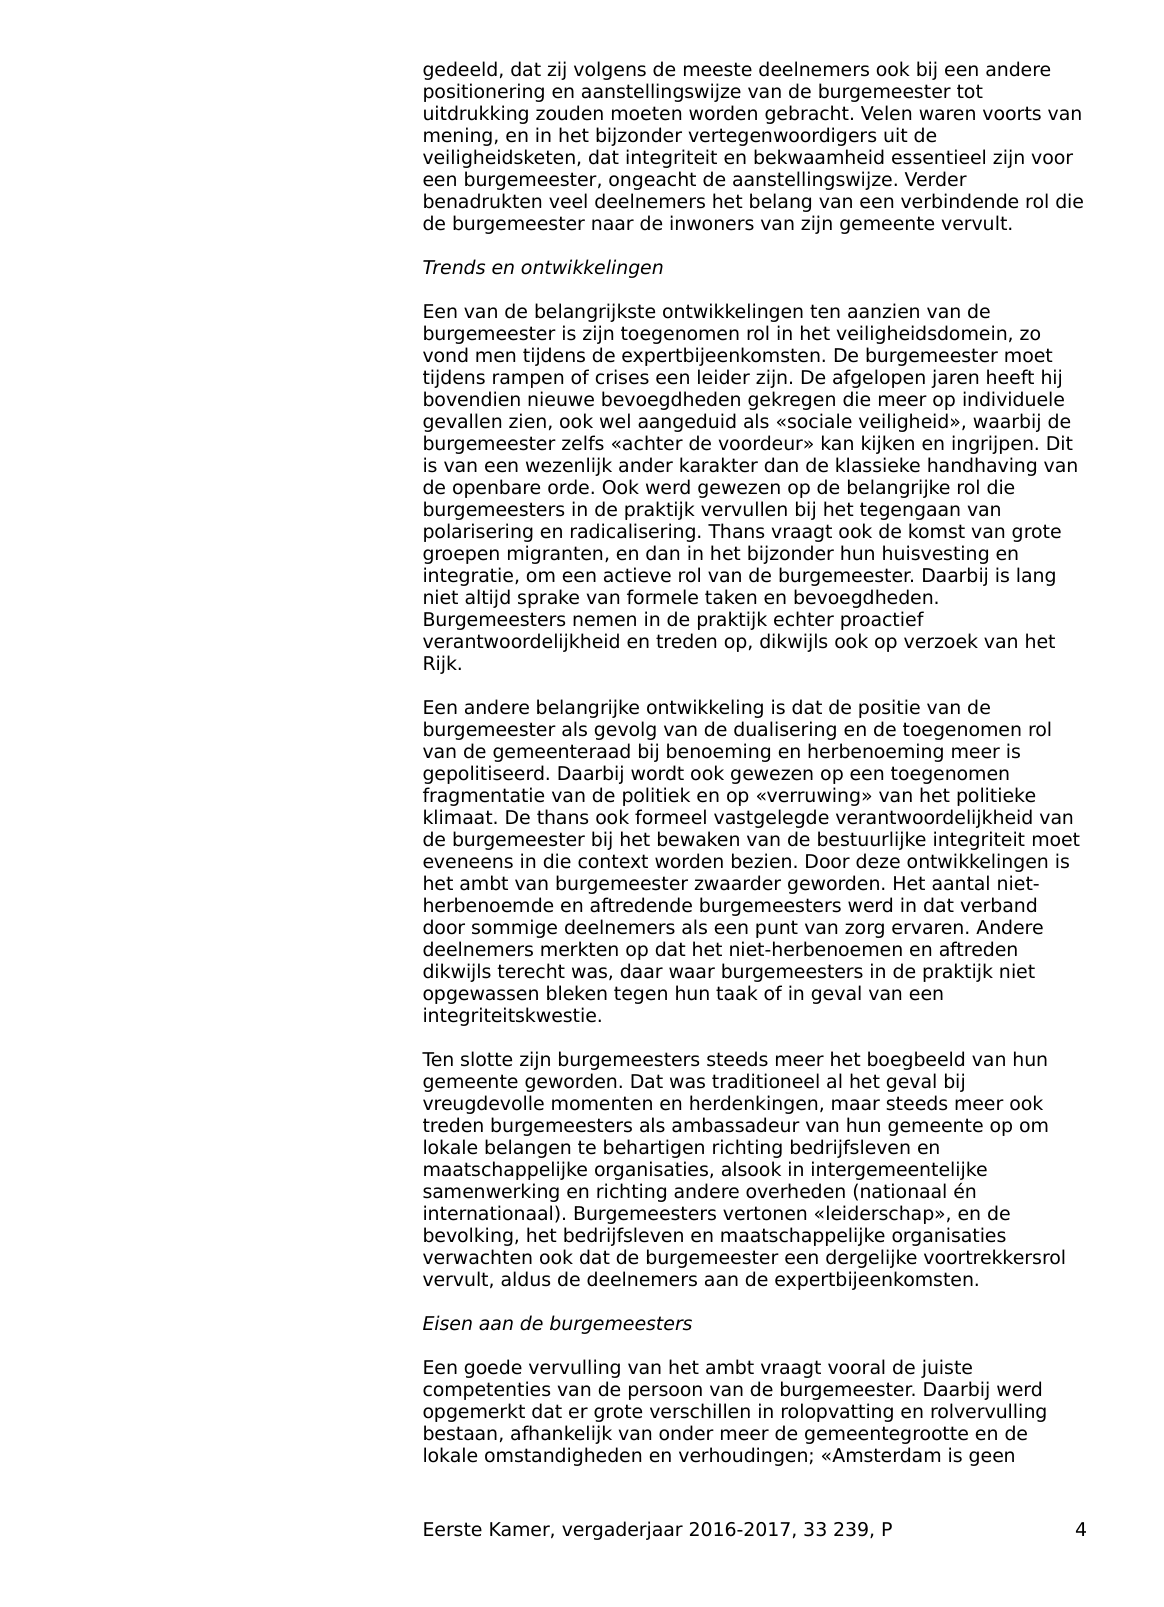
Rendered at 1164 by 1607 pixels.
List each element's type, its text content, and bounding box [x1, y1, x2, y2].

text Een andere belangrijke ontwikkeling is dat de positie van de burgemeester als gevolg van de dualisering en de toegenomen rol van de gemeenteraad bij benoeming en herbenoeming meer is gepolitiseerd. Daarbij wordt ook gewezen op een toegenomen fragmentatie van de politiek en op «verruwing» van het politieke klimaat. De thans ook formeel vastgelegde verantwoordelijkheid van de burgemeester bij het bewaken van de bestuurlijke integriteit moet eveneens in die context worden bezien. Door deze ontwikkelingen is het ambt van burgemeester zwaarder geworden. Het aantal niet-herbenoemde en aftredende burgemeesters werd in dat verband door sommige deelnemers als een punt van zorg ervaren. Andere deelnemers merkten op dat het niet-herbenoemen en aftreden dikwijls terecht was, daar waar burgemeesters in de praktijk niet opgewassen bleken tegen hun taak of in geval van een integriteitskwestie. [422, 697, 1087, 1027]
text Een van de belangrijkste ontwikkelingen ten aanzien van de burgemeester is zijn toegenomen rol in het veiligheidsdomein, zo vond men tijdens de expertbijeenkomsten. De burgemeester moet tijdens rampen of crises een leider zijn. De afgelopen jaren heeft hij bovendien nieuwe bevoegdheden gekregen die meer op individuele gevallen zien, ook wel aangeduid als «sociale veiligheid», waarbij de burgemeester zelfs «achter de voordeur» kan kijken en ingrijpen. Dit is van een wezenlijk ander karakter dan de klassieke handhaving van de openbare orde. Ook werd gewezen op de belangrijke rol die burgemeesters in de praktijk vervullen bij het tegengaan van polarisering en radicalisering. Thans vraagt ook de komst van grote groepen migranten, en dan in het bijzonder hun huisvesting en integratie, om een actieve rol van de burgemeester. Daarbij is lang niet altijd sprake van formele taken en bevoegdheden. Burgemeesters nemen in de praktijk echter proactief verantwoordelijkheid en treden op, dikwijls ook op verzoek van het Rijk. [422, 301, 1087, 675]
text Ten slotte zijn burgemeesters steeds meer het boegbeeld van hun gemeente geworden. Dat was traditioneel al het geval bij vreugdevolle momenten en herdenkingen, maar steeds meer ook treden burgemeesters als ambassadeur van hun gemeente op om lokale belangen te behartigen richting bedrijfsleven en maatschappelijke organisaties, alsook in intergemeentelijke samenwerking en richting andere overheden (nationaal én internationaal). Burgemeesters vertonen «leiderschap», en de bevolking, het bedrijfsleven en maatschappelijke organisaties verwachten ook dat de burgemeester een dergelijke voortrekkersrol vervult, aldus de deelnemers aan de expertbijeenkomsten. [422, 1049, 1087, 1291]
subtitle Trends en ontwikkelingen [422, 257, 1087, 279]
subtitle Eisen aan de burgemeesters [422, 1313, 1087, 1335]
text gedeeld, dat zij volgens de meeste deelnemers ook bij een andere positionering en aanstellingswijze van de burgemeester tot uitdrukking zouden moeten worden gebracht. Velen waren voorts van mening, en in het bijzonder vertegenwoordigers uit de veiligheidsketen, dat integriteit en bekwaamheid essentieel zijn voor een burgemeester, ongeacht de aanstellingswijze. Verder benadrukten veel deelnemers het belang van een verbindende rol die de burgemeester naar de inwoners van zijn gemeente vervult. [422, 59, 1087, 235]
text Een goede vervulling van het ambt vraagt vooral de juiste competenties van de persoon van de burgemeester. Daarbij werd opgemerkt dat er grote verschillen in rolopvatting en rolvervulling bestaan, afhankelijk van onder meer de gemeentegrootte en de lokale omstandigheden en verhoudingen; «Amsterdam is geen [422, 1357, 1087, 1467]
